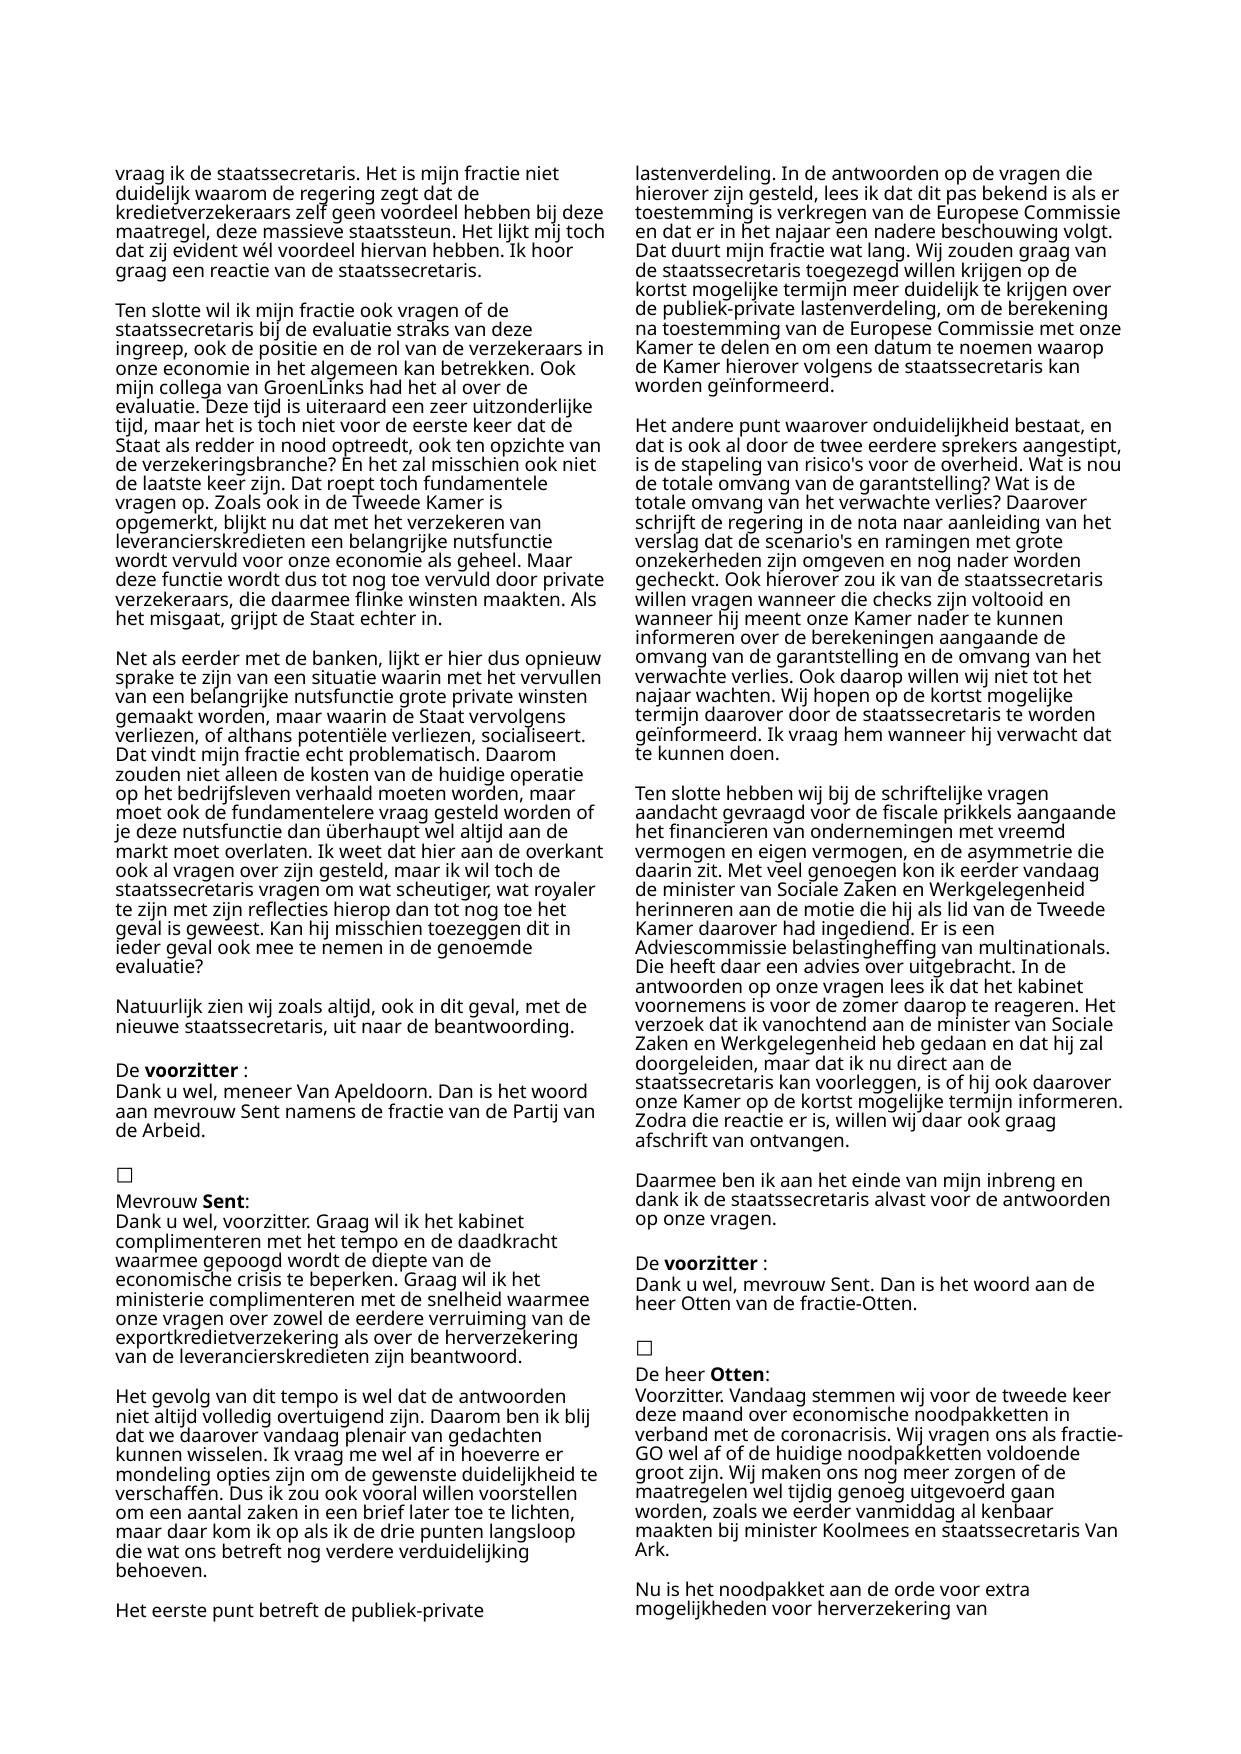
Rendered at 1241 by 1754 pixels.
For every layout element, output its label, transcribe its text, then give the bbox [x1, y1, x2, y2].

text lastenverdeling. In de antwoorden op de vragen die hierover zijn gesteld, lees ik dat dit pas bekend is als er toestemming is verkregen van de Europese Commissie en dat er in het najaar een nadere beschouwing volgt. Dat duurt mijn fractie wat lang. Wij zouden graag van de staatssecretaris toegezegd willen krijgen op de kortst mogelijke termijn meer duidelijk te krijgen over de publiek-private lastenverdeling, om de berekening na toestemming van de Europese Commissie met onze Kamer te delen en om een datum te noemen waarop de Kamer hierover volgens de staatssecretaris kan worden geïnformeerd. [635, 165, 1125, 397]
text Het eerste punt betreft de publiek-private [115, 1602, 605, 1621]
text Het gevolg van dit tempo is wel dat de antwoorden niet altijd volledig overtuigend zijn. Daarom ben ik blij dat we daarover vandaag plenair van gedachten kunnen wisselen. Ik vraag me wel af in hoeverre er mondeling opties zijn om de gewenste duidelijkheid te verschaffen. Dus ik zou ook vooral willen voorstellen om een aantal zaken in een brief later toe te lichten, maar daar kom ik op als ik de drie punten langsloop die wat ons betreft nog verdere verduidelijking behoeven. [115, 1388, 605, 1581]
text Voorzitter. Vandaag stemmen wij voor de tweede keer deze maand over economische noodpakketten in verband met de coronacrisis. Wij vragen ons als fractie-GO wel af of de huidige noodpakketten voldoende groot zijn. Wij maken ons nog meer zorgen of de maatregelen wel tijdig genoeg uitgevoerd gaan worden, zoals we eerder vanmiddag al kenbaar maakten bij minister Koolmees en staatssecretaris Van Ark. [635, 1387, 1125, 1560]
text De voorzitter : [635, 1250, 1125, 1276]
text Daarmee ben ik aan het einde van mijn inbreng en dank ik de staatssecretaris alvast voor de antwoorden op onze vragen. [635, 1172, 1125, 1229]
text Dank u wel, voorzitter. Graag wil ik het kabinet complimenteren met het tempo en de daadkracht waarmee gepoogd wordt de diepte van de economische crisis te beperken. Graag wil ik het ministerie complimenteren met de snelheid waarmee onze vragen over zowel de eerdere verruiming van de exportkredietverzekering als over de herverzekering van de leverancierskredieten zijn beantwoord. [115, 1213, 605, 1368]
text Ten slotte wil ik mijn fractie ook vragen of de staatssecretaris bij de evaluatie straks van deze ingreep, ook de positie en de rol van de verzekeraars in onze economie in het algemeen kan betrekken. Ook mijn collega van GroenLinks had het al over de evaluatie. Deze tijd is uiteraard een zeer uitzonderlijke tijd, maar het is toch niet voor de eerste keer dat de Staat als redder in nood optreedt, ook ten opzichte van de verzekeringsbranche? En het zal misschien ook niet de laatste keer zijn. Dat roept toch fundamentele vragen op. Zoals ook in de Tweede Kamer is opgemerkt, blijkt nu dat met het verzekeren van leverancierskredieten een belangrijke nutsfunctie wordt vervuld voor onze economie als geheel. Maar deze functie wordt dus tot nog toe vervuld door private verzekeraars, die daarmee flinke winsten maakten. Als het misgaat, grijpt de Staat echter in. [115, 302, 605, 629]
text ⬜ [115, 1162, 605, 1188]
text Nu is het noodpakket aan de orde voor extra mogelijkheden voor herverzekering van [635, 1581, 1125, 1620]
text Natuurlijk zien wij zoals altijd, ook in dit geval, met de nieuwe staatssecretaris, uit naar de beantwoording. [115, 998, 605, 1037]
text Mevrouw Sent: [115, 1188, 605, 1213]
text De heer Otten: [635, 1361, 1125, 1387]
text Net als eerder met de banken, lijkt er hier dus opnieuw sprake te zijn van een situatie waarin met het vervullen van een belangrijke nutsfunctie grote private winsten gemaakt worden, maar waarin de Staat vervolgens verliezen, of althans potentiële verliezen, socialiseert. Dat vindt mijn fractie echt problematisch. Daarom zouden niet alleen de kosten van de huidige operatie op het bedrijfsleven verhaald moeten worden, maar moet ook de fundamentelere vraag gesteld worden of je deze nutsfunctie dan überhaupt wel altijd aan de markt moet overlaten. Ik weet dat hier aan de overkant ook al vragen over zijn gesteld, maar ik wil toch de staatssecretaris vragen om wat scheutiger, wat royaler te zijn met zijn reflecties hierop dan tot nog toe het geval is geweest. Kan hij misschien toezeggen dit in ieder geval ook mee te nemen in de genoemde evaluatie? [115, 650, 605, 978]
text De voorzitter : [115, 1058, 605, 1083]
text ⬜ [635, 1336, 1125, 1361]
text Dank u wel, meneer Van Apeldoorn. Dan is het woord aan mevrouw Sent namens de fractie van de Partij van de Arbeid. [115, 1083, 605, 1141]
text Dank u wel, mevrouw Sent. Dan is het woord aan de heer Otten van de fractie-Otten. [635, 1276, 1125, 1315]
text Ten slotte hebben wij bij de schriftelijke vragen aandacht gevraagd voor de fiscale prikkels aangaande het financieren van ondernemingen met vreemd vermogen en eigen vermogen, en de asymmetrie die daarin zit. Met veel genoegen kon ik eerder vandaag de minister van Sociale Zaken en Werkgelegenheid herinneren aan de motie die hij als lid van de Tweede Kamer daarover had ingediend. Er is een Adviescommissie belastingheffing van multinationals. Die heeft daar een advies over uitgebracht. In de antwoorden op onze vragen lees ik dat het kabinet voornemens is voor de zomer daarop te reageren. Het verzoek dat ik vanochtend aan de minister van Sociale Zaken en Werkgelegenheid heb gedaan en dat hij zal doorgeleiden, maar dat ik nu direct aan de staatssecretaris kan voorleggen, is of hij ook daarover onze Kamer op de kortst mogelijke termijn informeren. Zodra die reactie er is, willen wij daar ook graag afschrift van ontvangen. [635, 785, 1125, 1151]
text Het andere punt waarover onduidelijkheid bestaat, en dat is ook al door de twee eerdere sprekers aangestipt, is de stapeling van risico's voor de overheid. Wat is nou de totale omvang van de garantstelling? Wat is de totale omvang van het verwachte verlies? Daarover schrijft de regering in de nota naar aanleiding van het verslag dat de scenario's en ramingen met grote onzekerheden zijn omgeven en nog nader worden gecheckt. Ook hierover zou ik van de staatssecretaris willen vragen wanneer die checks zijn voltooid en wanneer hij meent onze Kamer nader te kunnen informeren over de berekeningen aangaande de omvang van de garantstelling en de omvang van het verwachte verlies. Ook daarop willen wij niet tot het najaar wachten. Wij hopen op de kortst mogelijke termijn daarover door de staatssecretaris te worden geïnformeerd. Ik vraag hem wanneer hij verwacht dat te kunnen doen. [635, 417, 1125, 764]
text vraag ik de staatssecretaris. Het is mijn fractie niet duidelijk waarom de regering zegt dat de kredietverzekeraars zelf geen voordeel hebben bij deze maatregel, deze massieve staatssteun. Het lijkt mij toch dat zij evident wél voordeel hiervan hebben. Ik hoor graag een reactie van de staatssecretaris. [115, 165, 605, 281]
